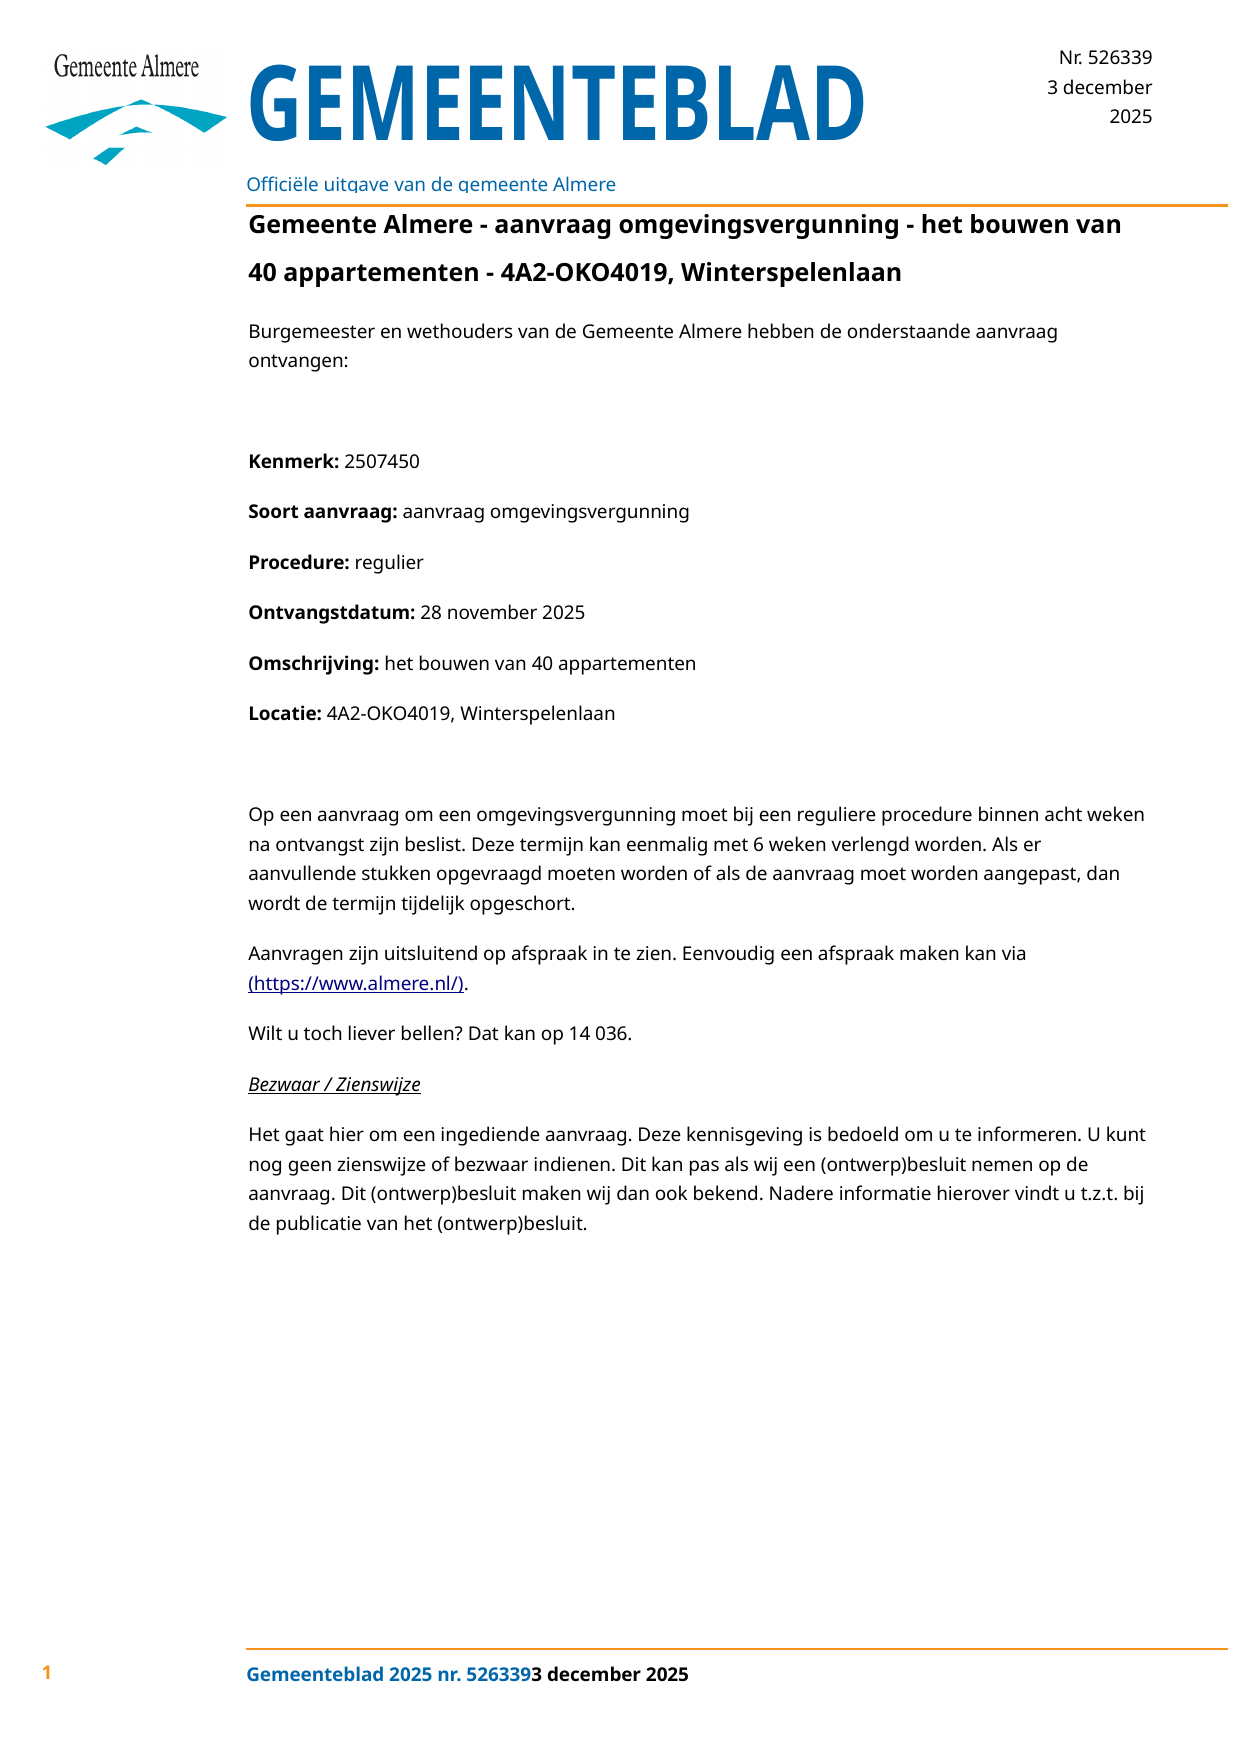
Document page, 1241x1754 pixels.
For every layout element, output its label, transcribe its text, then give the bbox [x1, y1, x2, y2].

text Gemeente Almere - aanvraag omgevingsvergunning - het bouwen van 40 appartementen - 4A2-OKO4019, Winterspelenlaan [248, 207, 1152, 288]
text Omschrijving: het bouwen van 40 appartementen [248, 650, 1152, 676]
text Aanvragen zijn uitsluitend op afspraak in te zien. Eenvoudig een afspraak maken kan via (https://www.almere.nl/). [248, 940, 1152, 996]
text Procedure: regulier [248, 549, 1152, 575]
picture [41, 47, 231, 172]
text Het gaat hier om een ingediende aanvraag. Deze kennisgeving is bedoeld om u te informeren. U kunt nog geen zienswijze of bezwaar indienen. Dit kan pas als wij een (ontwerp)besluit nemen op de aanvraag. Dit (ontwerp)besluit maken wij dan ook bekend. Nadere informatie hierover vindt u t.z.t. bij de publicatie van het (ontwerp)besluit. [248, 1121, 1152, 1236]
text Burgemeester en wethouders van de Gemeente Almere hebben de onderstaande aanvraag ontvangen: [248, 318, 1152, 373]
text Ontvangstdatum: 28 november 2025 [248, 599, 1152, 625]
text Locatie: 4A2-OKO4019, Winterspelenlaan [248, 700, 1152, 726]
text Kenmerk: 2507450 [248, 448, 1152, 474]
text Wilt u toch liever bellen? Dat kan op 14 036. [248, 1020, 1152, 1046]
text Bezwaar / Zienswijze [248, 1071, 1152, 1097]
text Op een aanvraag om een omgevingsvergunning moet bij een reguliere procedure binnen acht weken na ontvangst zijn beslist. Deze termijn kan eenmalig met 6 weken verlengd worden. Als er aanvullende stukken opgevraagd moeten worden of als de aanvraag moet worden aangepast, dan wordt de termijn tijdelijk opgeschort. [248, 801, 1152, 916]
text Soort aanvraag: aanvraag omgevingsvergunning [248, 499, 1152, 524]
